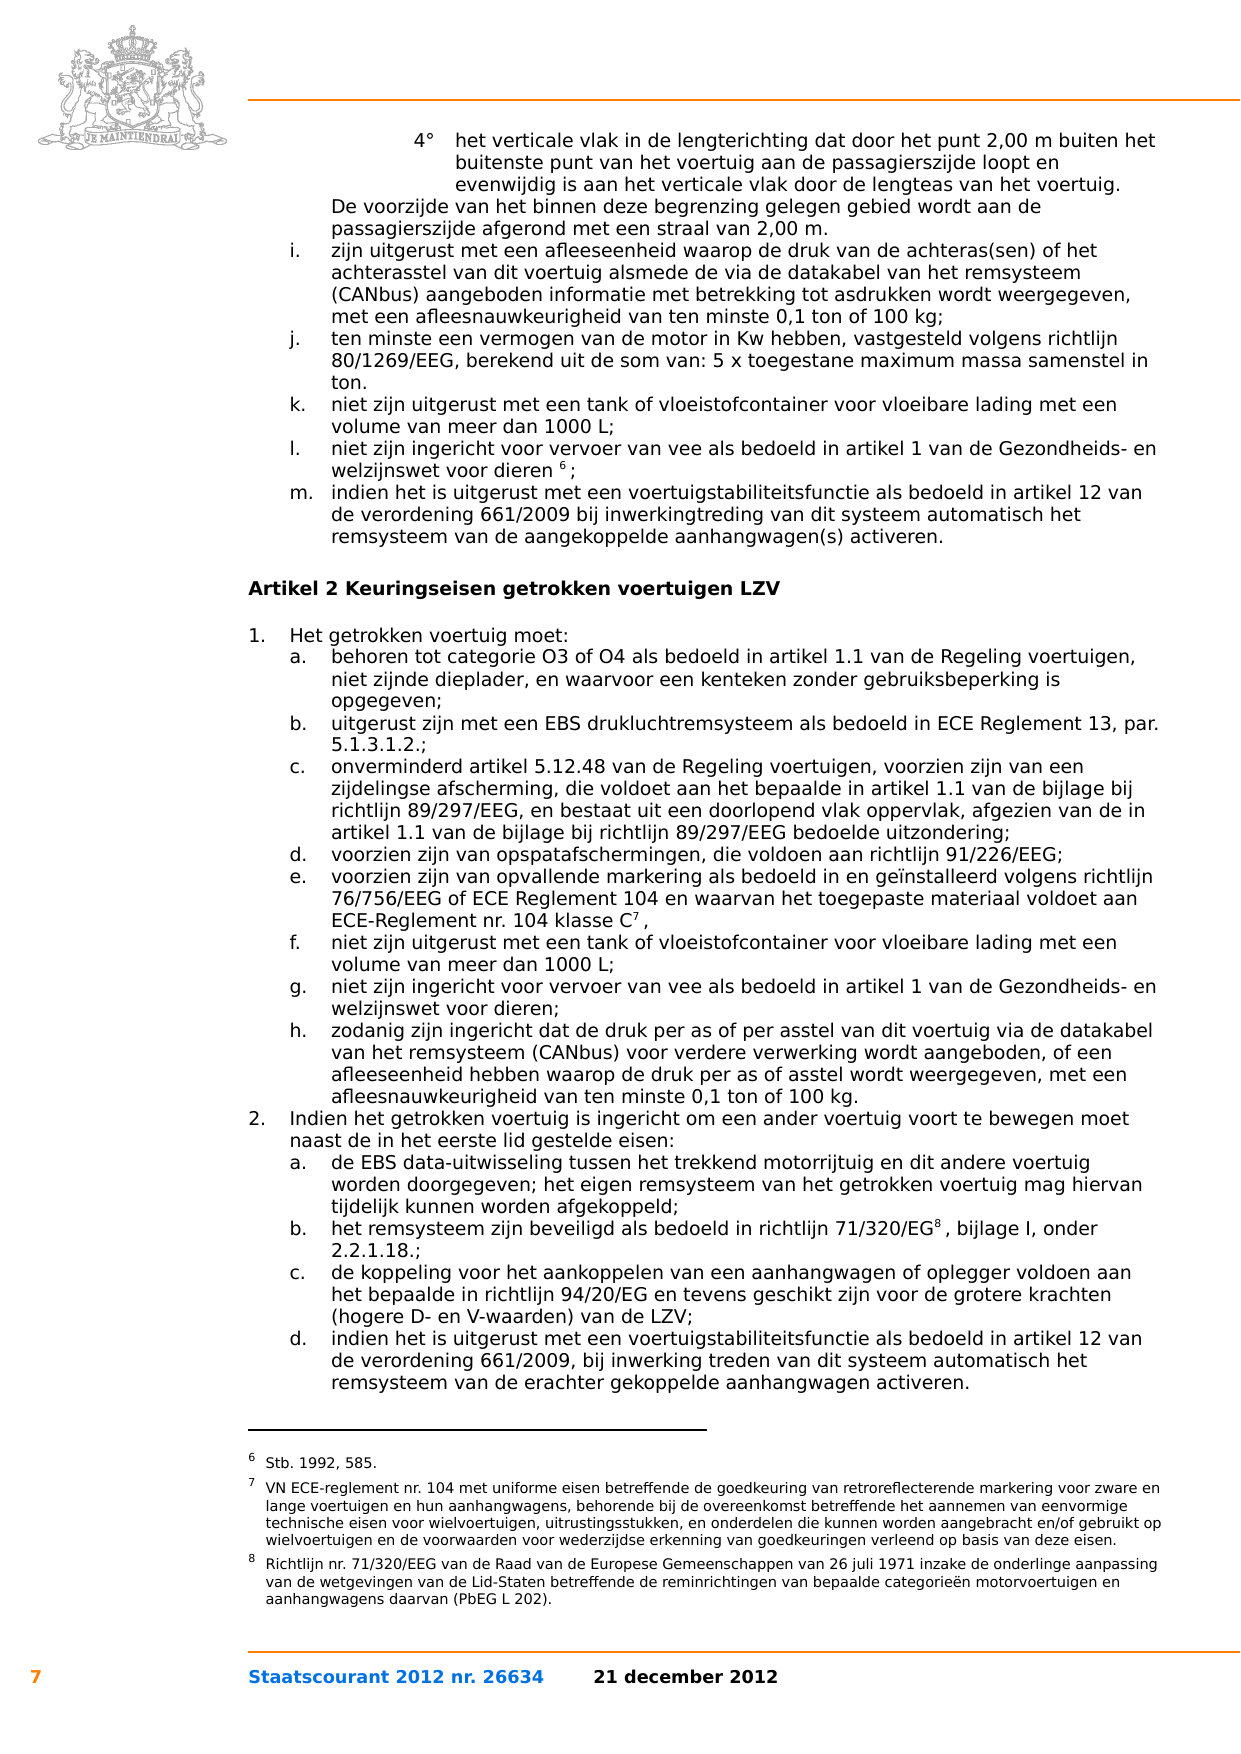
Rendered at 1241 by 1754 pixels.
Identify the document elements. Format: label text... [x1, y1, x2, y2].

text a. behoren tot categorie O3 of O4 als bedoeld in artikel 1.1 van de Regeling voertuigen, niet zijnde dieplader, en waarvoor een kenteken zonder gebruiksbeperking is opgegeven; [289, 646, 1163, 712]
text a. de EBS data-uitwisseling tussen het trekkend motorrijtuig en dit andere voertuig worden doorgegeven; het eigen remsysteem van het getrokken voertuig mag hiervan tijdelijk kunnen worden afgekoppeld; [289, 1152, 1163, 1218]
text j. ten minste een vermogen van de motor in Kw hebben, vastgesteld volgens richtlijn 80/1269/EEG, berekend uit de som van: 5 x toegestane maximum massa samenstel in ton. [289, 328, 1163, 394]
text d. voorzien zijn van opspatafschermingen, die voldoen aan richtlijn 91/226/EEG; [289, 844, 1163, 866]
text 4° het verticale vlak in de lengterichting dat door het punt 2,00 m buiten het buitenste punt van het voertuig aan de passagierszijde loopt en evenwijdig is aan het verticale vlak door de lengteas van het voertuig. [413, 130, 1163, 196]
text g. niet zijn ingericht voor vervoer van vee als bedoeld in artikel 1 van de Gezondheids- en welzijnswet voor dieren; [289, 976, 1163, 1020]
text b. uitgerust zijn met een EBS drukluchtremsysteem als bedoeld in ECE Reglement 13, par. 5.1.3.1.2.; [289, 712, 1163, 756]
subtitle Artikel 2 Keuringseisen getrokken voertuigen LZV [248, 577, 1163, 599]
text d. indien het is uitgerust met een voertuigstabiliteitsfunctie als bedoeld in artikel 12 van de verordening 661/2009, bij inwerking treden van dit systeem automatisch het remsysteem van de erachter gekoppelde aanhangwagen activeren. [289, 1328, 1163, 1394]
text f. niet zijn uitgerust met een tank of vloeistofcontainer voor vloeibare lading met een volume van meer dan 1000 L; [289, 932, 1163, 976]
text b. het remsysteem zijn beveiligd als bedoeld in richtlijn 71/320/EG, bijlage I, onder 2.2.1.18.; [289, 1218, 1163, 1262]
text 1. Het getrokken voertuig moet: [248, 624, 1163, 646]
text l. niet zijn ingericht voor vervoer van vee als bedoeld in artikel 1 van de Gezondheids- en welzijnswet voor dieren ; [289, 438, 1163, 482]
text 2. Indien het getrokken voertuig is ingericht om een ander voertuig voort te bewegen moet naast de in het eerste lid gestelde eisen: [248, 1108, 1163, 1152]
picture [38, 25, 227, 150]
text De voorzijde van het binnen deze begrenzing gelegen gebied wordt aan de passagierszijde afgerond met een straal van 2,00 m. [331, 196, 1163, 240]
text k. niet zijn uitgerust met een tank of vloeistofcontainer voor vloeibare lading met een volume van meer dan 1000 L; [289, 394, 1163, 438]
text c. onverminderd artikel 5.12.48 van de Regeling voertuigen, voorzien zijn van een zijdelingse afscherming, die voldoet aan het bepaalde in artikel 1.1 van de bijlage bij richtlijn 89/297/EEG, en bestaat uit een doorlopend vlak oppervlak, afgezien van de in artikel 1.1 van de bijlage bij richtlijn 89/297/EEG bedoelde uitzondering; [289, 756, 1163, 844]
text h. zodanig zijn ingericht dat de druk per as of per asstel van dit voertuig via de datakabel van het remsysteem (CANbus) voor verdere verwerking wordt aangeboden, of een afleeseenheid hebben waarop de druk per as of asstel wordt weergegeven, met een afleesnauwkeurigheid van ten minste 0,1 ton of 100 kg. [289, 1020, 1163, 1108]
text m. indien het is uitgerust met een voertuigstabiliteitsfunctie als bedoeld in artikel 12 van de verordening 661/2009 bij inwerkingtreding van dit systeem automatisch het remsysteem van de aangekoppelde aanhangwagen(s) activeren. [289, 482, 1163, 547]
text c. de koppeling voor het aankoppelen van een aanhangwagen of oplegger voldoen aan het bepaalde in richtlijn 94/20/EG en tevens geschikt zijn voor de grotere krachten (hogere D- en V-waarden) van de LZV; [289, 1262, 1163, 1328]
text Richtlijn nr. 71/320/EEG van de Raad van de Europese Gemeenschappen van 26 juli 1971 inzake de onderlinge aanpassing van de wetgevingen van de Lid-Staten betreffende de reminrichtingen van bepaalde categorieën motorvoertuigen en aanhangwagens daarvan (PbEG L 202). [248, 1552, 1163, 1608]
text i. zijn uitgerust met een afleeseenheid waarop de druk van de achteras(sen) of het achterasstel van dit voertuig alsmede de via de datakabel van het remsysteem (CANbus) aangeboden informatie met betrekking tot asdrukken wordt weergegeven, met een afleesnauwkeurigheid van ten minste 0,1 ton of 100 kg; [289, 240, 1163, 328]
text e. voorzien zijn van opvallende markering als bedoeld in en geïnstalleerd volgens richtlijn 76/756/EEG of ECE Reglement 104 en waarvan het toegepaste materiaal voldoet aan ECE-Reglement nr. 104 klasse C, [289, 866, 1163, 932]
text VN ECE-reglement nr. 104 met uniforme eisen betreffende de goedkeuring van retroreflecterende markering voor zware en lange voertuigen en hun aanhangwagens, behorende bij de overeenkomst betreffende het aannemen van eenvormige technische eisen voor wielvoertuigen, uitrustingsstukken, en onderdelen die kunnen worden aangebracht en/of gebruikt op wielvoertuigen en de voorwaarden voor wederzijdse erkenning van goedkeuringen verleend op basis van deze eisen. [248, 1476, 1163, 1549]
text Stb. 1992, 585. [248, 1451, 1163, 1473]
